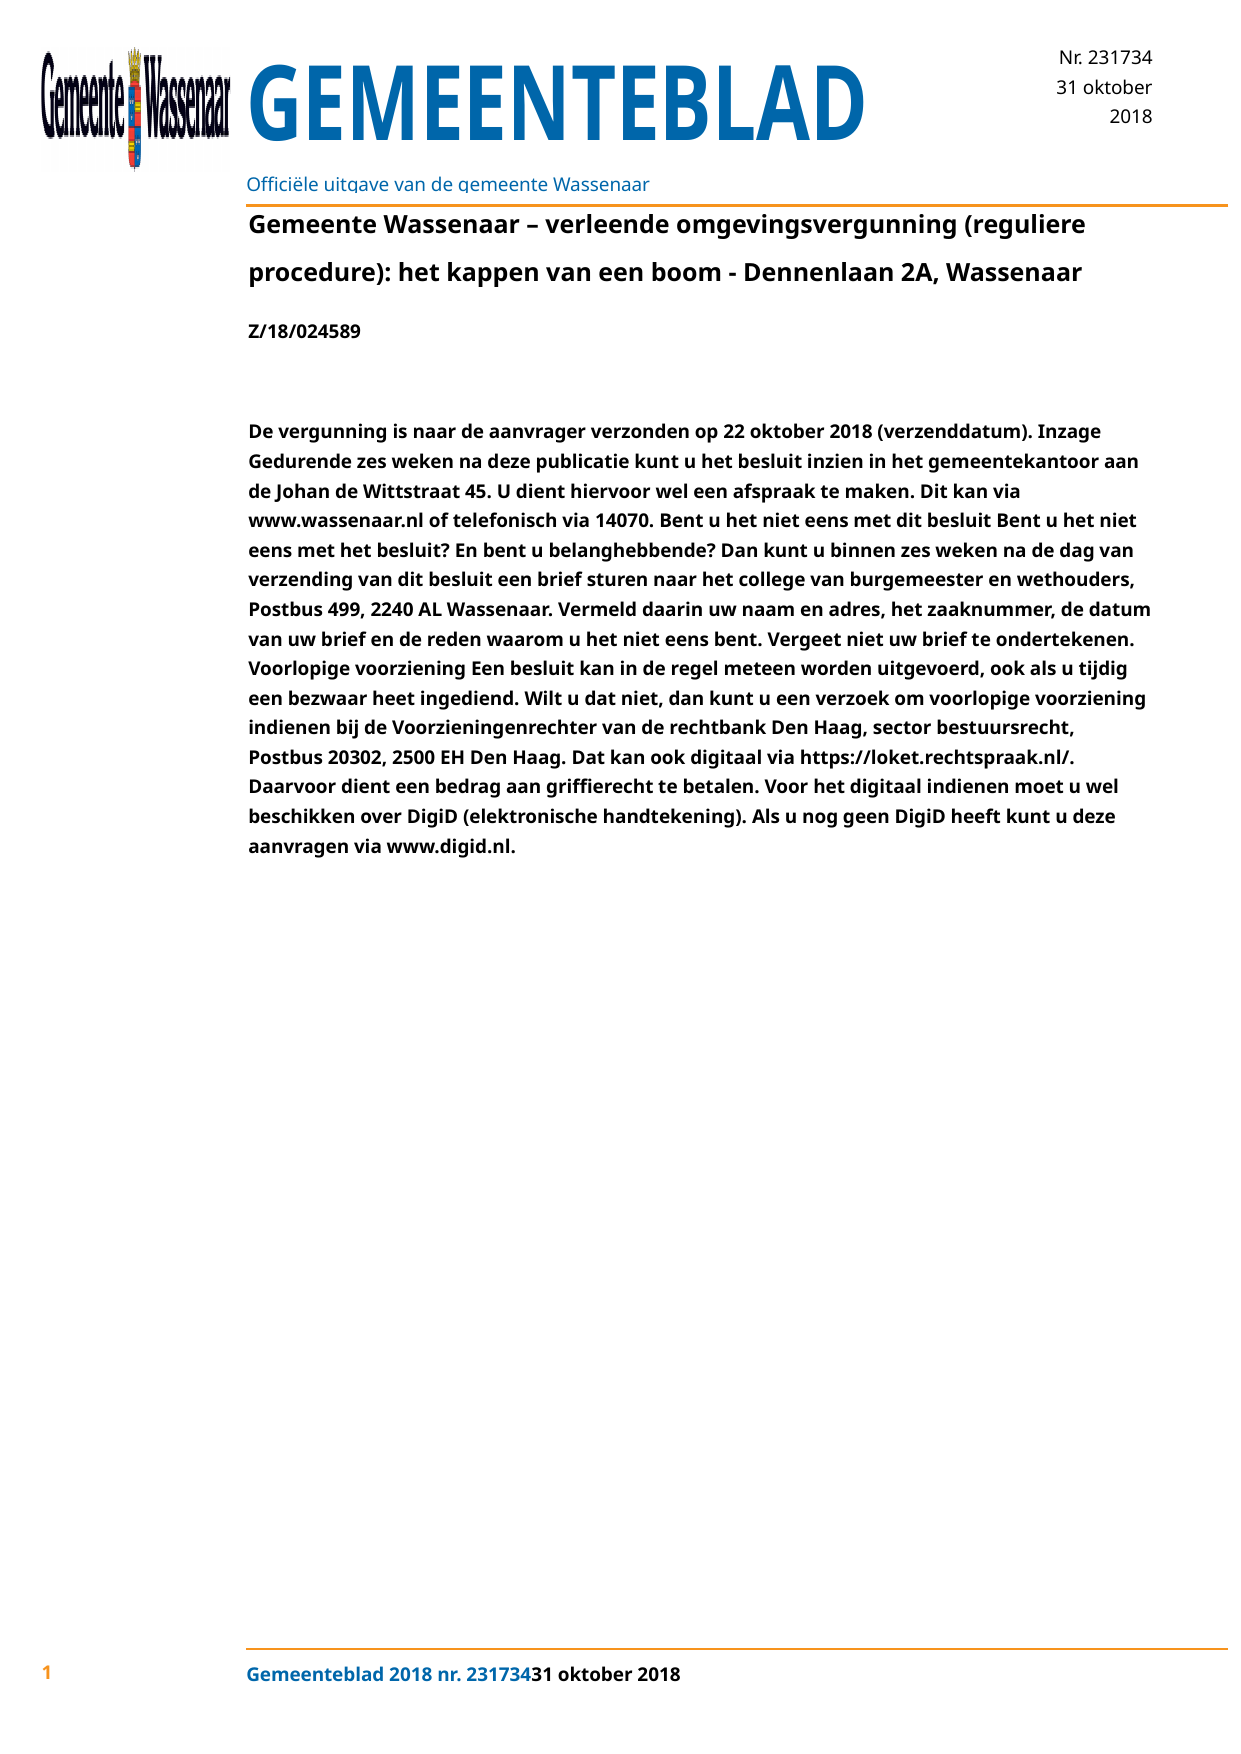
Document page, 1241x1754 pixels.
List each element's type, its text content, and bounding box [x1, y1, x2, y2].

text Gemeente Wassenaar – verleende omgevingsvergunning (reguliere procedure): het kappen van een boom - Dennenlaan 2A, Wassenaar [248, 207, 1152, 288]
text De vergunning is naar de aanvrager verzonden op 22 oktober 2018 (verzenddatum). Inzage Gedurende zes weken na deze publicatie kunt u het besluit inzien in het gemeentekantoor aan de Johan de Wittstraat 45. U dient hiervoor wel een afspraak te maken. Dit kan via www.wassenaar.nl of telefonisch via 14070. Bent u het niet eens met dit besluit Bent u het niet eens met het besluit? En bent u belanghebbende? Dan kunt u binnen zes weken na de dag van verzending van dit besluit een brief sturen naar het college van burgemeester en wethouders, Postbus 499, 2240 AL Wassenaar. Vermeld daarin uw naam en adres, het zaaknummer, de datum van uw brief en de reden waarom u het niet eens bent. Vergeet niet uw brief te ondertekenen. Voorlopige voorziening Een besluit kan in de regel meteen worden uitgevoerd, ook als u tijdig een bezwaar heet ingediend. Wilt u dat niet, dan kunt u een verzoek om voorlopige voorziening indienen bij de Voorzieningenrechter van de rechtbank Den Haag, sector bestuursrecht, Postbus 20302, 2500 EH Den Haag. Dat kan ook digitaal via https://loket.rechtspraak.nl/. Daarvoor dient een bedrag aan griffierecht te betalen. Voor het digitaal indienen moet u wel beschikken over DigiD (elektronische handtekening). Als u nog geen DigiD heeft kunt u deze aanvragen via www.digid.nl. [248, 419, 1152, 859]
text Z/18/024589 [248, 318, 1152, 344]
picture [41, 47, 231, 172]
